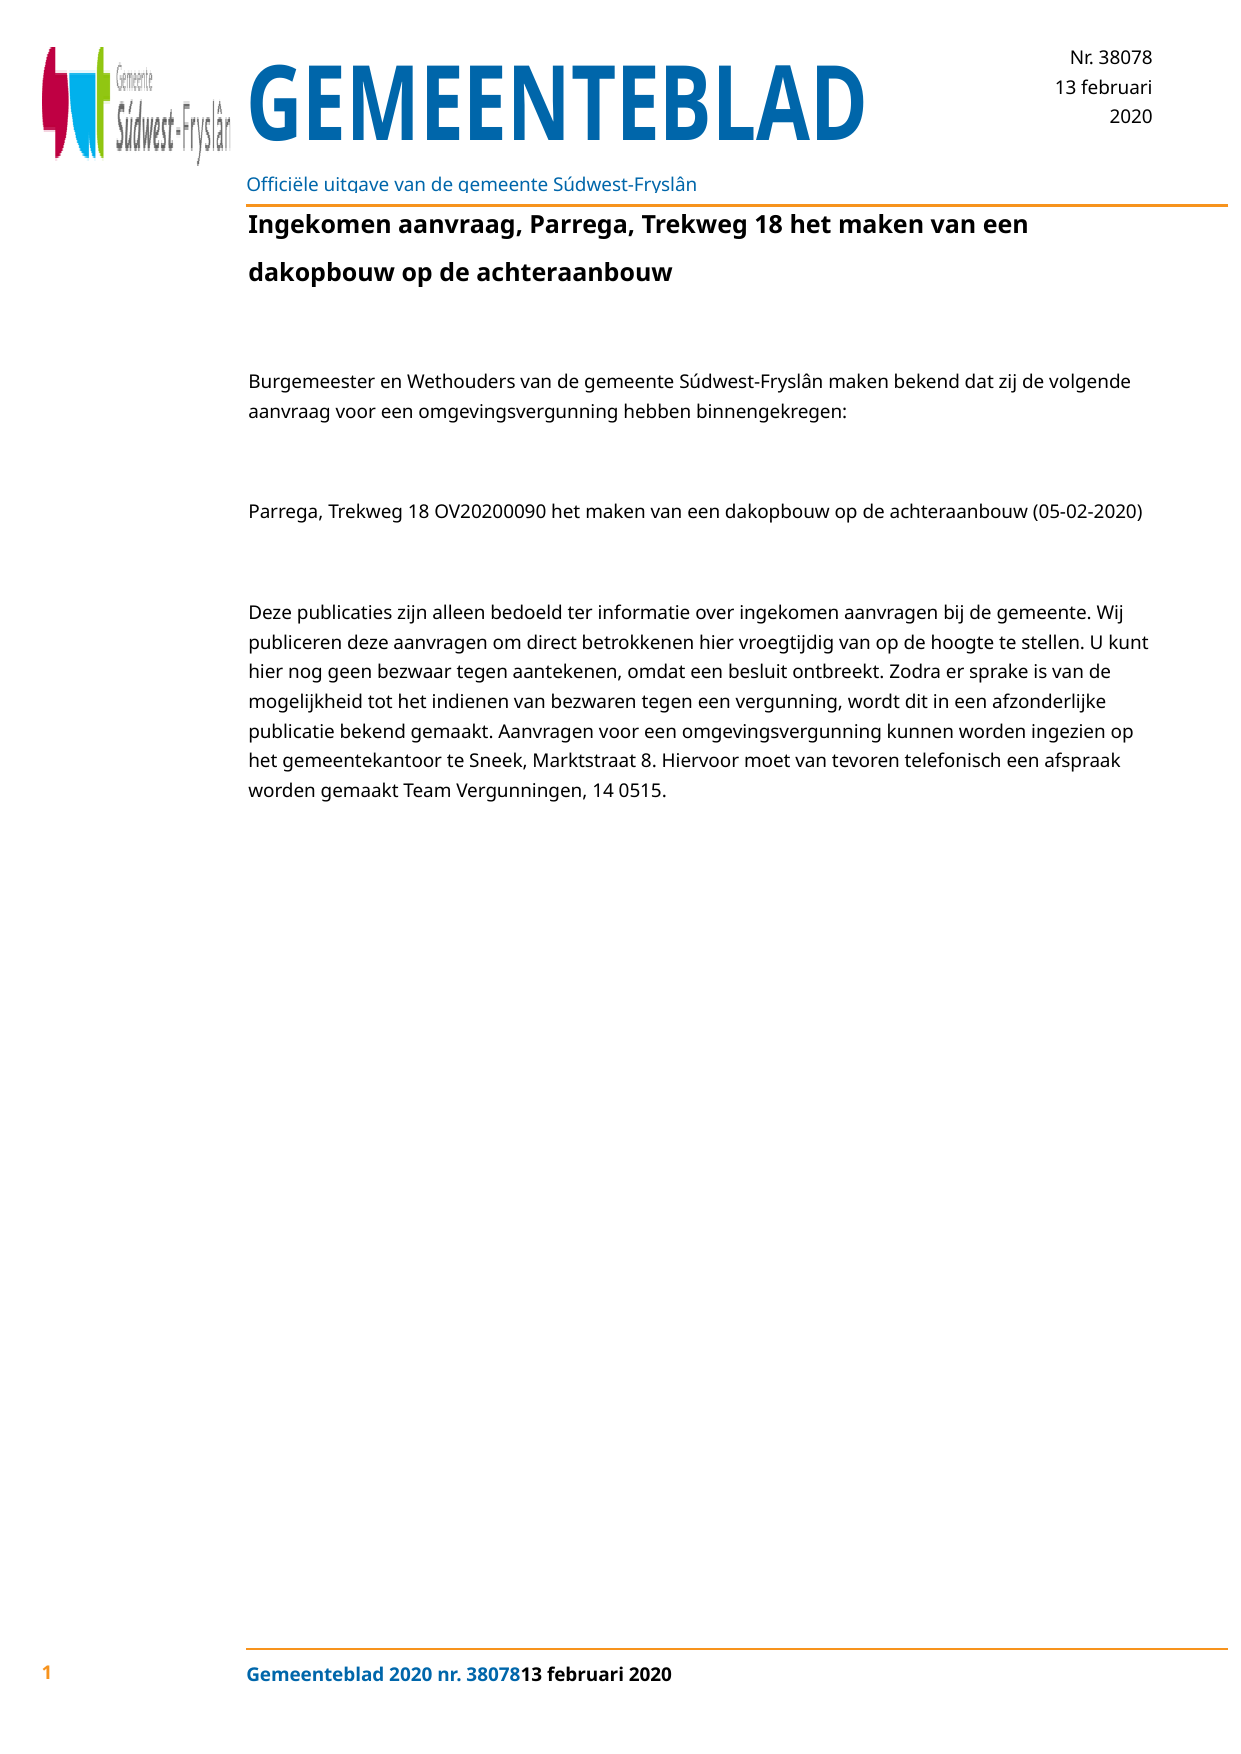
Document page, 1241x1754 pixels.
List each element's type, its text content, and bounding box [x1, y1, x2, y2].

text Parrega, Trekweg 18 OV20200090 het maken van een dakopbouw op de achteraanbouw (05-02-2020) [248, 499, 1152, 524]
picture [41, 47, 231, 172]
text Deze publicaties zijn alleen bedoeld ter informatie over ingekomen aanvragen bij de gemeente. Wij publiceren deze aanvragen om direct betrokkenen hier vroegtijdig van op de hoogte te stellen. U kunt hier nog geen bezwaar tegen aantekenen, omdat een besluit ontbreekt. Zodra er sprake is van de mogelijkheid tot het indienen van bezwaren tegen een vergunning, wordt dit in een afzonderlijke publicatie bekend gemaakt. Aanvragen voor een omgevingsvergunning kunnen worden ingezien op het gemeentekantoor te Sneek, Marktstraat 8. Hiervoor moet van tevoren telefonisch een afspraak worden gemaakt Team Vergunningen, 14 0515. [248, 599, 1152, 803]
text Ingekomen aanvraag, Parrega, Trekweg 18 het maken van een dakopbouw op de achteraanbouw [248, 207, 1152, 288]
text Burgemeester en Wethouders van de gemeente Súdwest-Fryslân maken bekend dat zij de volgende aanvraag voor een omgevingsvergunning hebben binnengekregen: [248, 368, 1152, 424]
